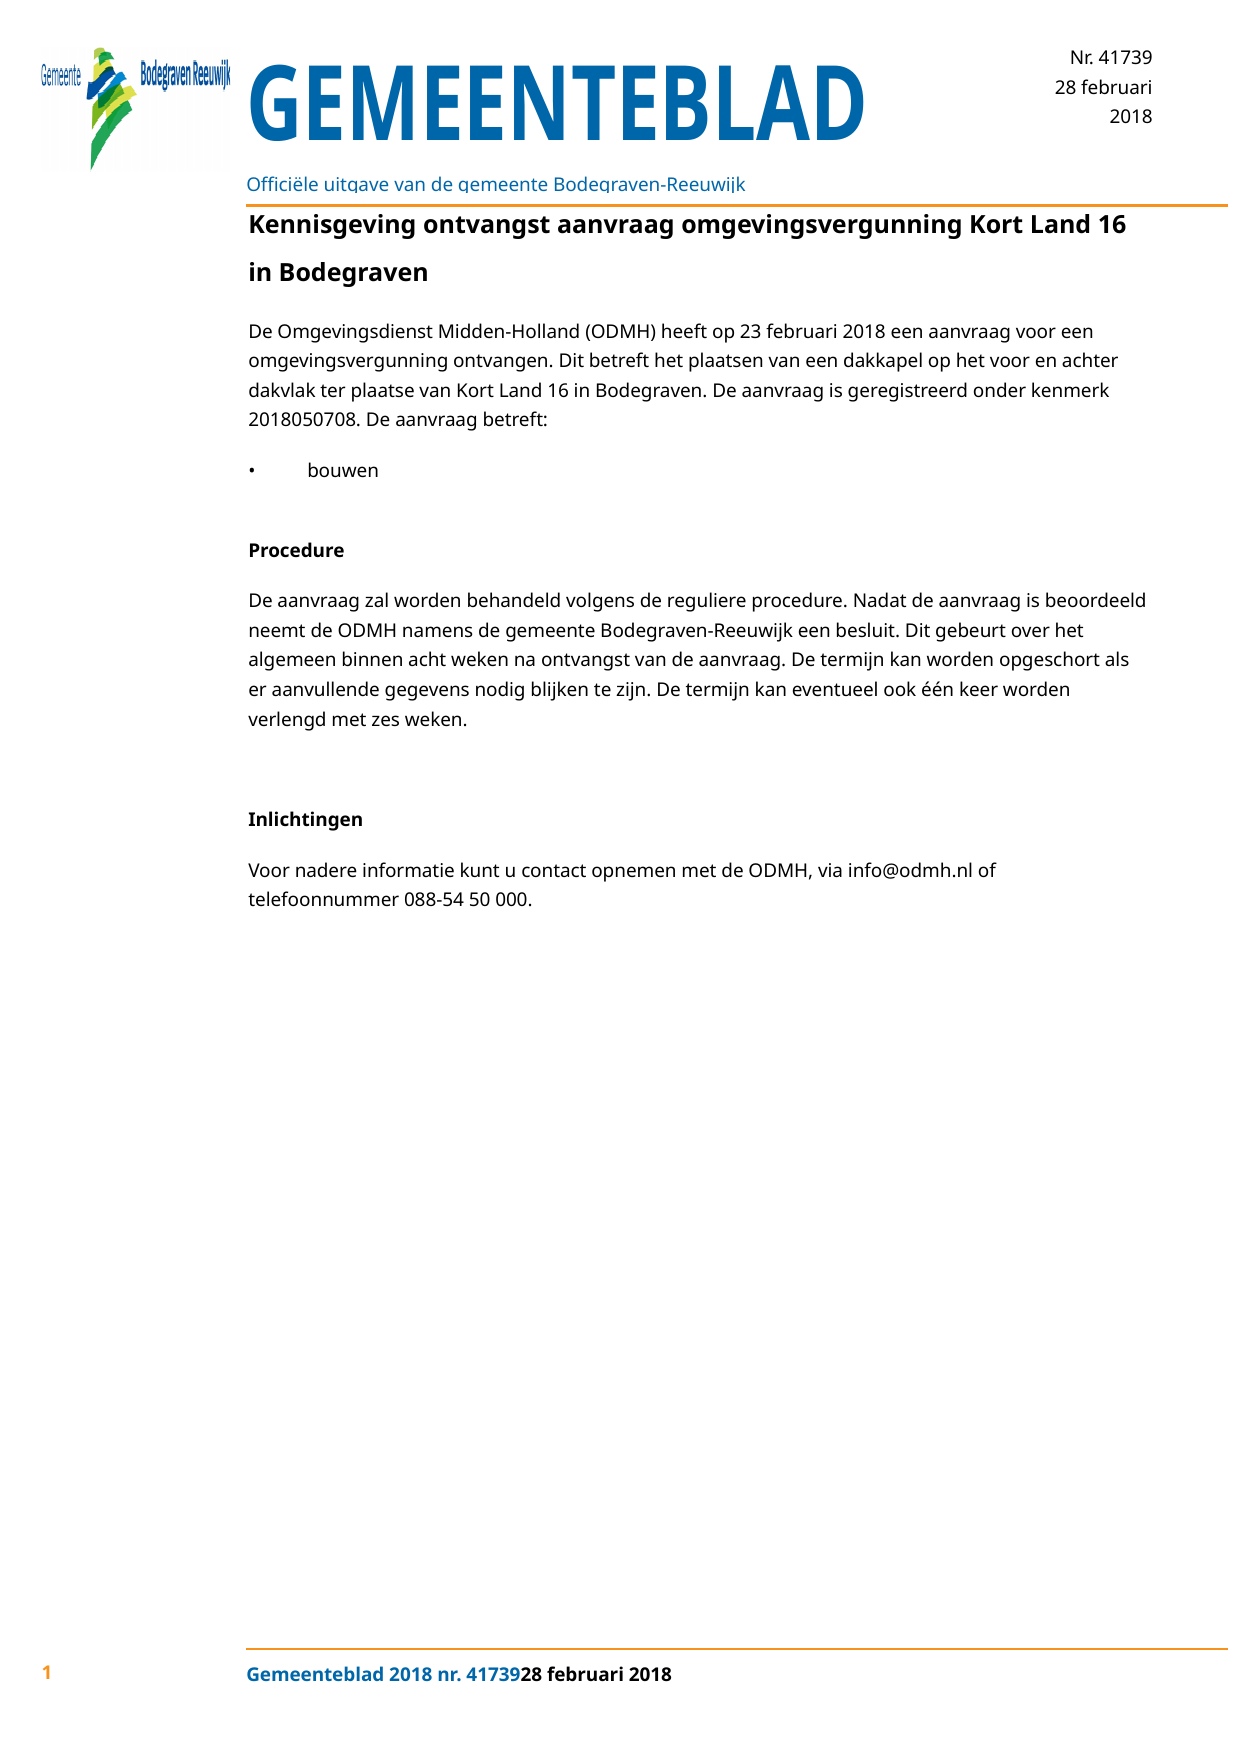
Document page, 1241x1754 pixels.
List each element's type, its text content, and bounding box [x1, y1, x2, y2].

text Voor nadere informatie kunt u contact opnemen met de ODMH, via info@odmh.nl of telefoonnummer 088-54 50 000. [248, 857, 1152, 912]
text Inlichtingen [248, 807, 1152, 832]
list bouwen [248, 457, 1152, 483]
text Procedure [248, 537, 1152, 563]
picture [41, 47, 231, 172]
text De aanvraag zal worden behandeld volgens de reguliere procedure. Nadat de aanvraag is beoordeeld neemt de ODMH namens de gemeente Bodegraven-Reeuwijk een besluit. Dit gebeurt over het algemeen binnen acht weken na ontvangst van de aanvraag. De termijn kan worden opgeschort als er aanvullende gegevens nodig blijken te zijn. De termijn kan eventueel ook één keer worden verlengd met zes weken. [248, 587, 1152, 732]
text De Omgevingsdienst Midden-Holland (ODMH) heeft op 23 februari 2018 een aanvraag voor een omgevingsvergunning ontvangen. Dit betreft het plaatsen van een dakkapel op het voor en achter dakvlak ter plaatse van Kort Land 16 in Bodegraven. De aanvraag is geregistreerd onder kenmerk 2018050708. De aanvraag betreft: [248, 318, 1152, 432]
text Kennisgeving ontvangst aanvraag omgevingsvergunning Kort Land 16 in Bodegraven [248, 207, 1152, 288]
